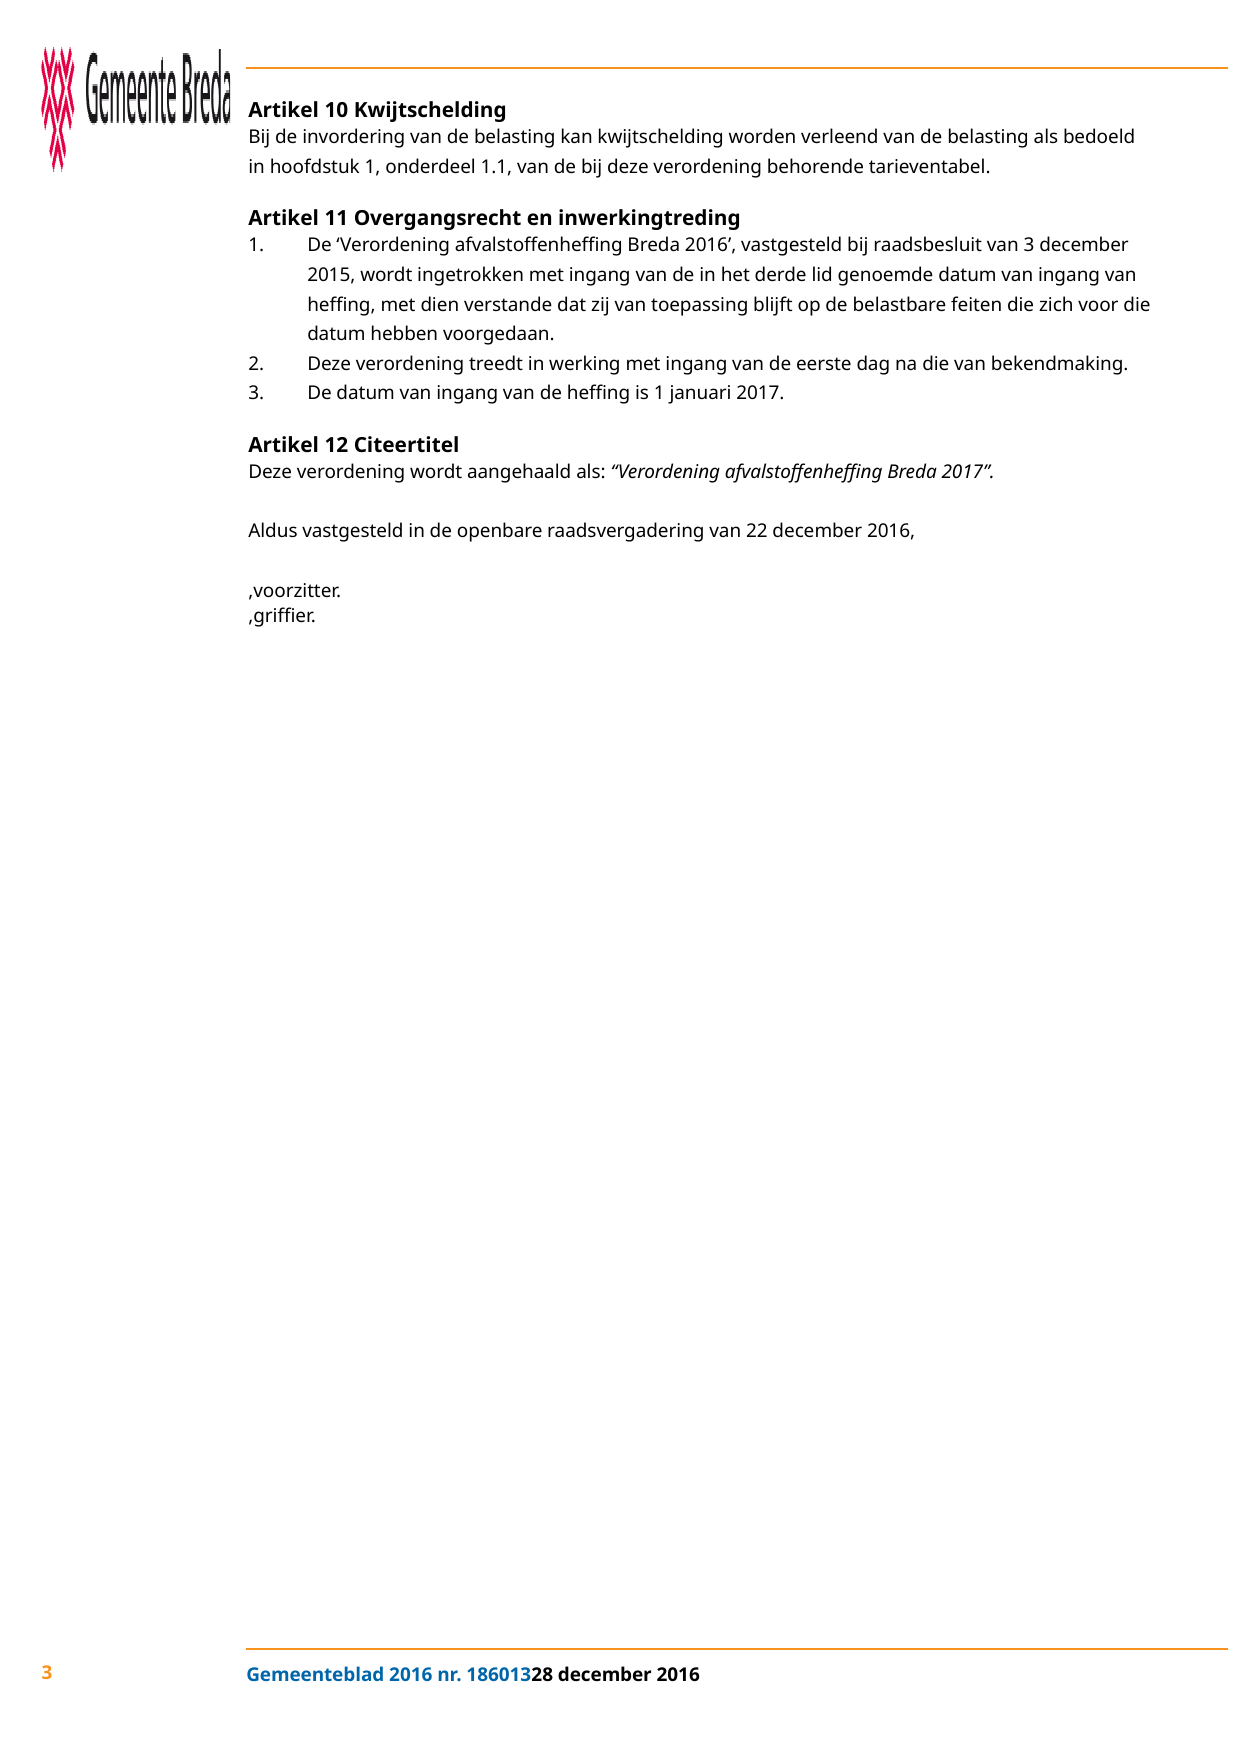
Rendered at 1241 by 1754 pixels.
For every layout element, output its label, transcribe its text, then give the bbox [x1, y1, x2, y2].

list Deze verordening treedt in werking met ingang van de eerste dag na die van bekendmaking. [248, 350, 1152, 376]
list De ‘Verordening afvalstoffenheffing Breda 2016’, vastgesteld bij raadsbesluit van 3 december 2015, wordt ingetrokken met ingang van de in het derde lid genoemde datum van ingang van heffing, met dien verstande dat zij van toepassing blijft op de belastbare feiten die zich voor die datum hebben voorgedaan. [248, 232, 1152, 346]
text Bij de invordering van de belasting kan kwijtschelding worden verleend van de belasting als bedoeld in hoofdstuk 1, onderdeel 1.1, van de bij deze verordening behorende tarieventabel. [248, 123, 1152, 178]
text ,voorzitter. [248, 577, 1152, 602]
text Deze verordening wordt aangehaald als: “Verordening afvalstoffenheffing Breda 2017”. [248, 458, 1152, 484]
text Artikel 10 Kwijtschelding [248, 95, 1152, 123]
text Artikel 11 Overgangsrecht en inwerkingtreding [248, 203, 1152, 232]
text Artikel 12 Citeertitel [248, 430, 1152, 458]
list De datum van ingang van de heffing is 1 januari 2017. [248, 379, 1152, 405]
text ,griffier. [248, 602, 1152, 628]
text Aldus vastgesteld in de openbare raadsvergadering van 22 december 2016, [248, 518, 1152, 543]
picture [41, 47, 231, 172]
